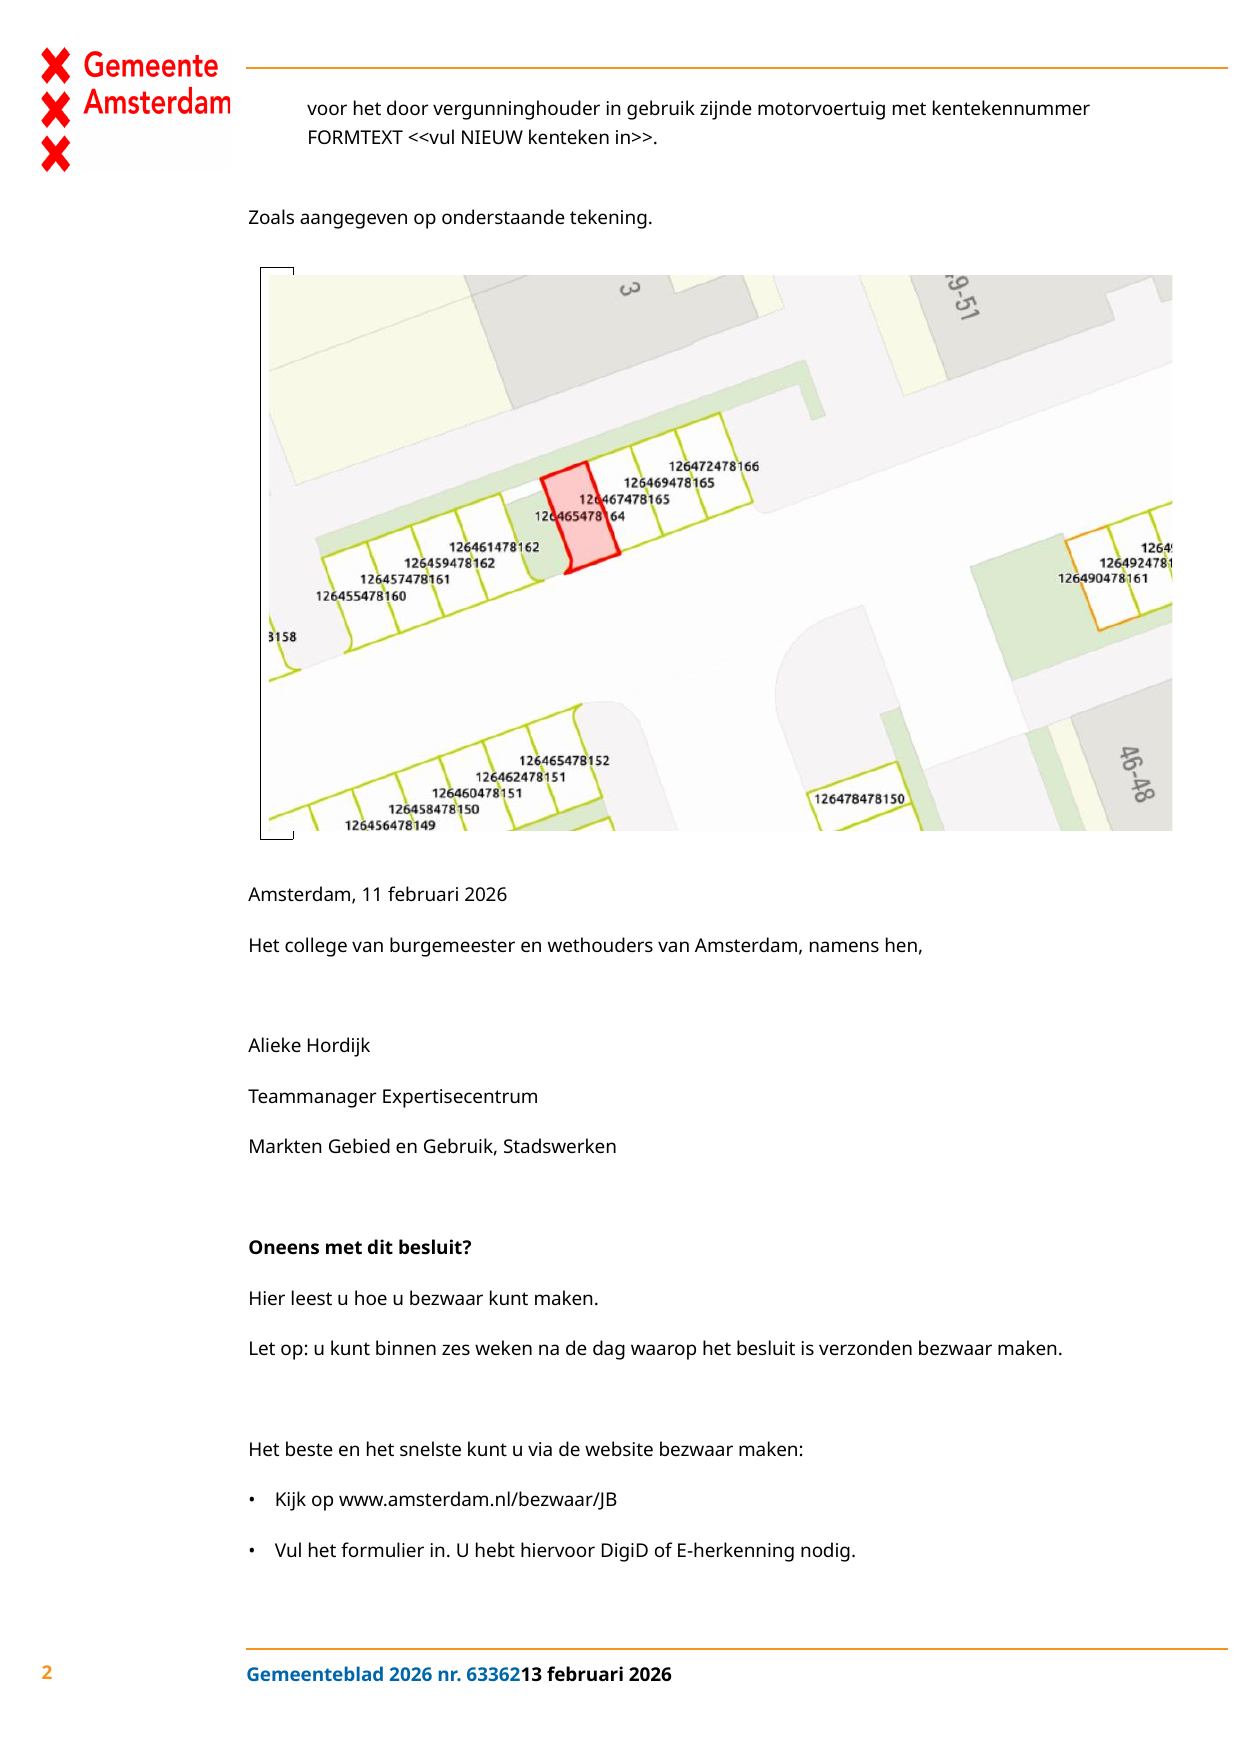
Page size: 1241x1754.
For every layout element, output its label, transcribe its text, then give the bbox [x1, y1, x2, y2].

text Alieke Hordijk [248, 1033, 1152, 1058]
text Teammanager Expertisecentrum [248, 1083, 1152, 1109]
text Oneens met dit besluit? [248, 1234, 1152, 1260]
text Het college van burgemeester en wethouders van Amsterdam, namens hen, [248, 932, 1152, 958]
text Hier leest u hoe u bezwaar kunt maken. [248, 1285, 1152, 1311]
list voor het door vergunninghouder in gebruik zijnde motorvoertuig met kentekennummer FORMTEXT <<vul NIEUW kenteken in>>. [248, 95, 1152, 150]
text Het beste en het snelste kunt u via de website bezwaar maken: [248, 1436, 1152, 1462]
text Zoals aangegeven op onderstaande tekening. [248, 204, 1152, 230]
picture [41, 47, 231, 172]
text • Vul het formulier in. U hebt hiervoor DigiD of E-herkenning nodig. [248, 1537, 1152, 1563]
text Markten Gebied en Gebruik, Stadswerken [248, 1133, 1152, 1159]
text Let op: u kunt binnen zes weken na de dag waarop het besluit is verzonden bezwaar maken. [248, 1335, 1152, 1361]
picture [268, 275, 1173, 831]
text • Kijk op www.amsterdam.nl/bezwaar/JB [248, 1486, 1152, 1512]
text Amsterdam, 11 februari 2026 [248, 881, 1152, 907]
